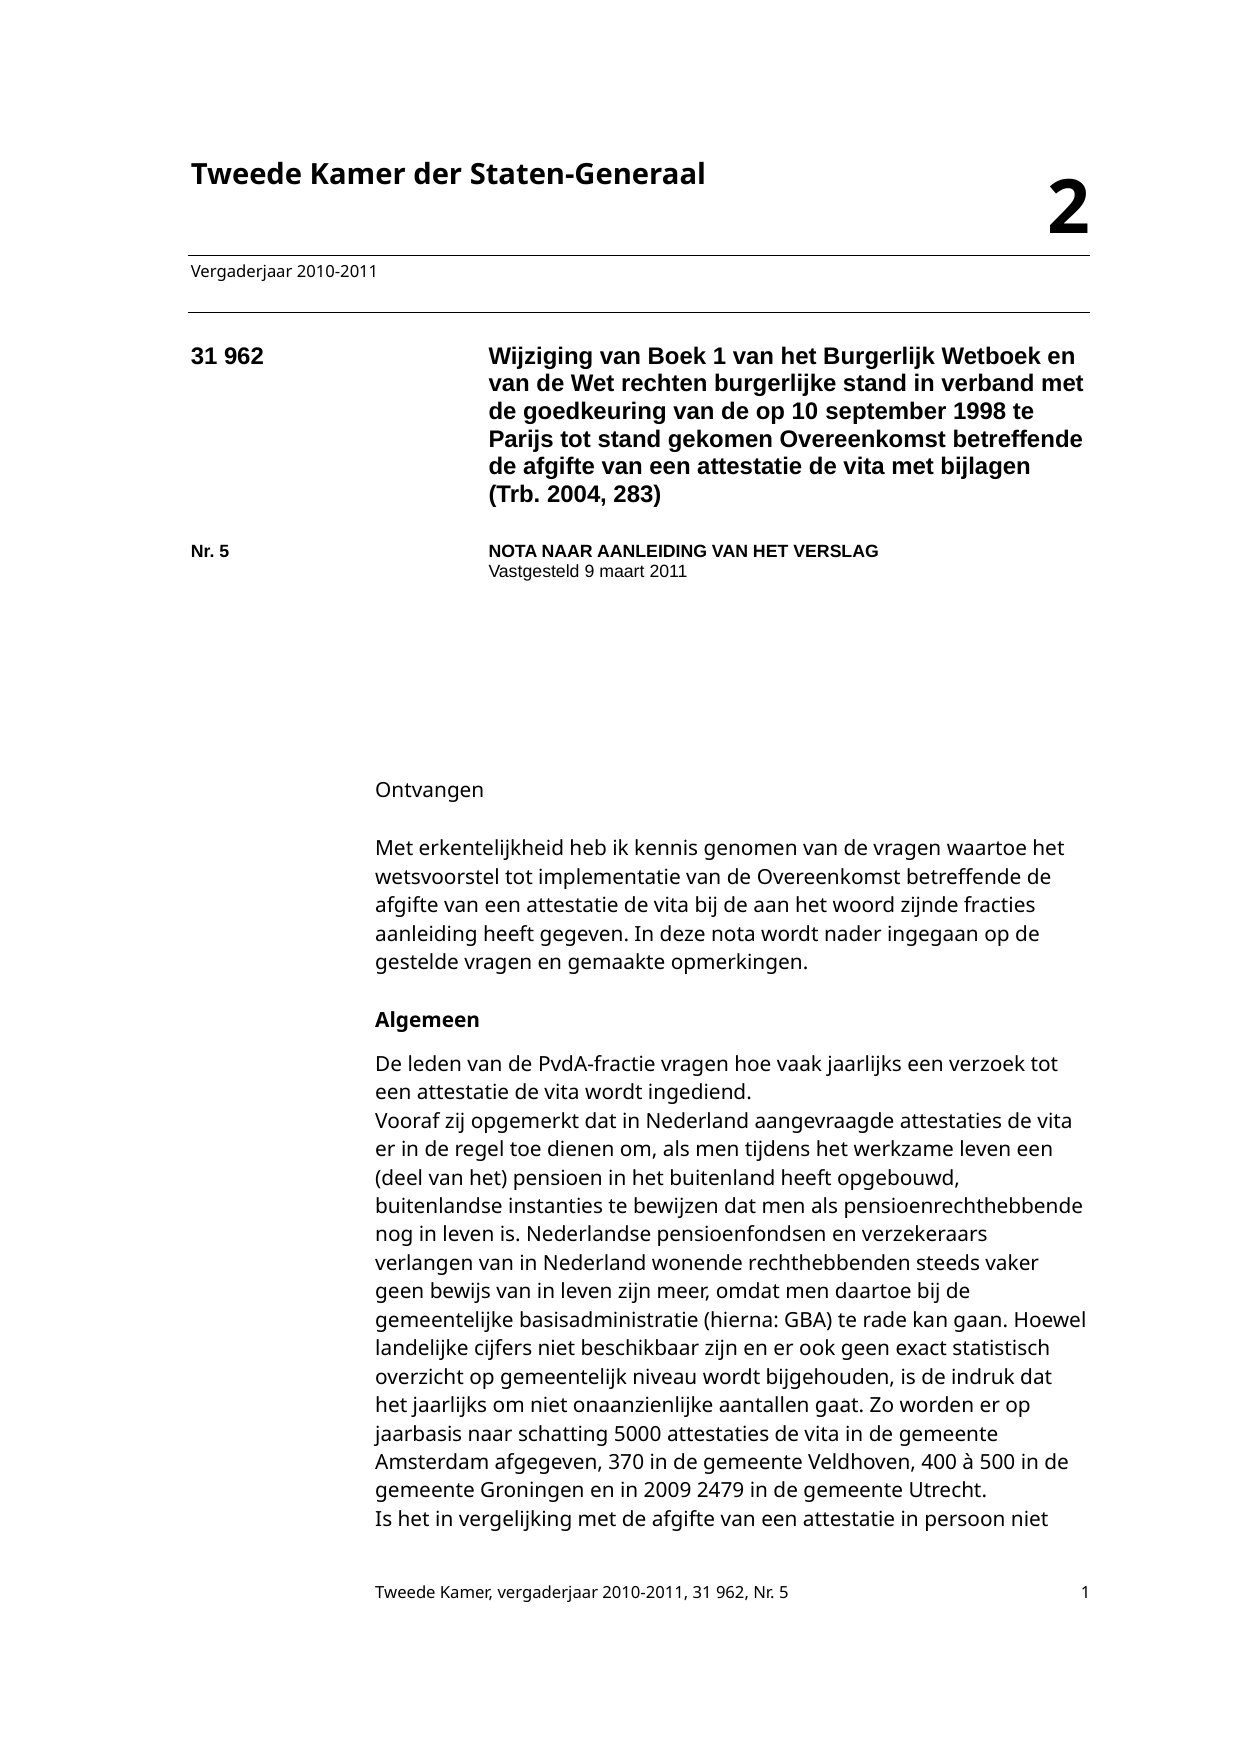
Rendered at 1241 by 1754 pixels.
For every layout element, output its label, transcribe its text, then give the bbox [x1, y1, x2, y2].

text Is het in vergelijking met de afgifte van een attestatie in persoon niet [375, 1504, 1090, 1532]
table_cell [485, 313, 1090, 339]
text Ontvangen [375, 775, 1090, 803]
text De leden van de PvdA-fractie vragen hoe vaak jaarlijks een verzoek tot een attestatie de vita wordt ingediend. [375, 1049, 1090, 1106]
table_header Tweede Kamer der Staten-Generaal [188, 150, 909, 255]
text Vooraf zij opgemerkt dat in Nederland aangevraagde attestaties de vita er in de regel toe dienen om, als men tijdens het werkzame leven een (deel van het) pensioen in het buitenland heeft opgebouwd, buitenlandse instanties te bewijzen dat men als pensioenrechthebbende nog in leven is. Nederlandse pensioenfondsen en verzekeraars verlangen van in Nederland wonende rechthebbenden steeds vaker geen bewijs van in leven zijn meer, omdat men daartoe bij de gemeentelijke basisadministratie (hierna: GBA) te rade kan gaan. Hoewel landelijke cijfers niet beschikbaar zijn en er ook geen exact statistisch overzicht op gemeentelijk niveau wordt bijgehouden, is de indruk dat het jaarlijks om niet onaanzienlijke aantallen gaat. Zo worden er op jaarbasis naar schatting 5000 attestaties de vita in de gemeente Amsterdam afgegeven, 370 in de gemeente Veldhoven, 400 à 500 in de gemeente Groningen en in 2009 2479 in de gemeente Utrecht. [375, 1106, 1090, 1504]
table_cell Nr. 5 [188, 538, 485, 656]
table_cell [188, 313, 485, 339]
table_cell Vergaderjaar 2010-2011 [188, 256, 485, 312]
table_cell [485, 256, 1090, 312]
table_cell NOTA NAAR AANLEIDING VAN HET VERSLAG Vastgesteld 9 maart 2011 [485, 538, 1090, 656]
text Met erkentelijkheid heb ik kennis genomen van de vragen waartoe het wetsvoorstel tot implementatie van de Overeenkomst betreffende de afgifte van een attestatie de vita bij de aan het woord zijnde fracties aanleiding heeft gegeven. In deze nota wordt nader ingegaan op de gestelde vragen en gemaakte opmerkingen. [375, 833, 1090, 976]
table_header 2 [910, 150, 1090, 255]
text Algemeen [375, 1006, 1090, 1034]
table_cell Wijziging van Boek 1 van het Burgerlijk Wetboek en van de Wet rechten burgerlijke stand in verband met de goedkeuring van de op 10 september 1998 te Parijs tot stand gekomen Overeenkomst betreffende de afgifte van een attestatie de vita met bijlagen (Trb. 2004, 283) [485, 339, 1090, 537]
table_cell 31 962 [188, 339, 485, 537]
